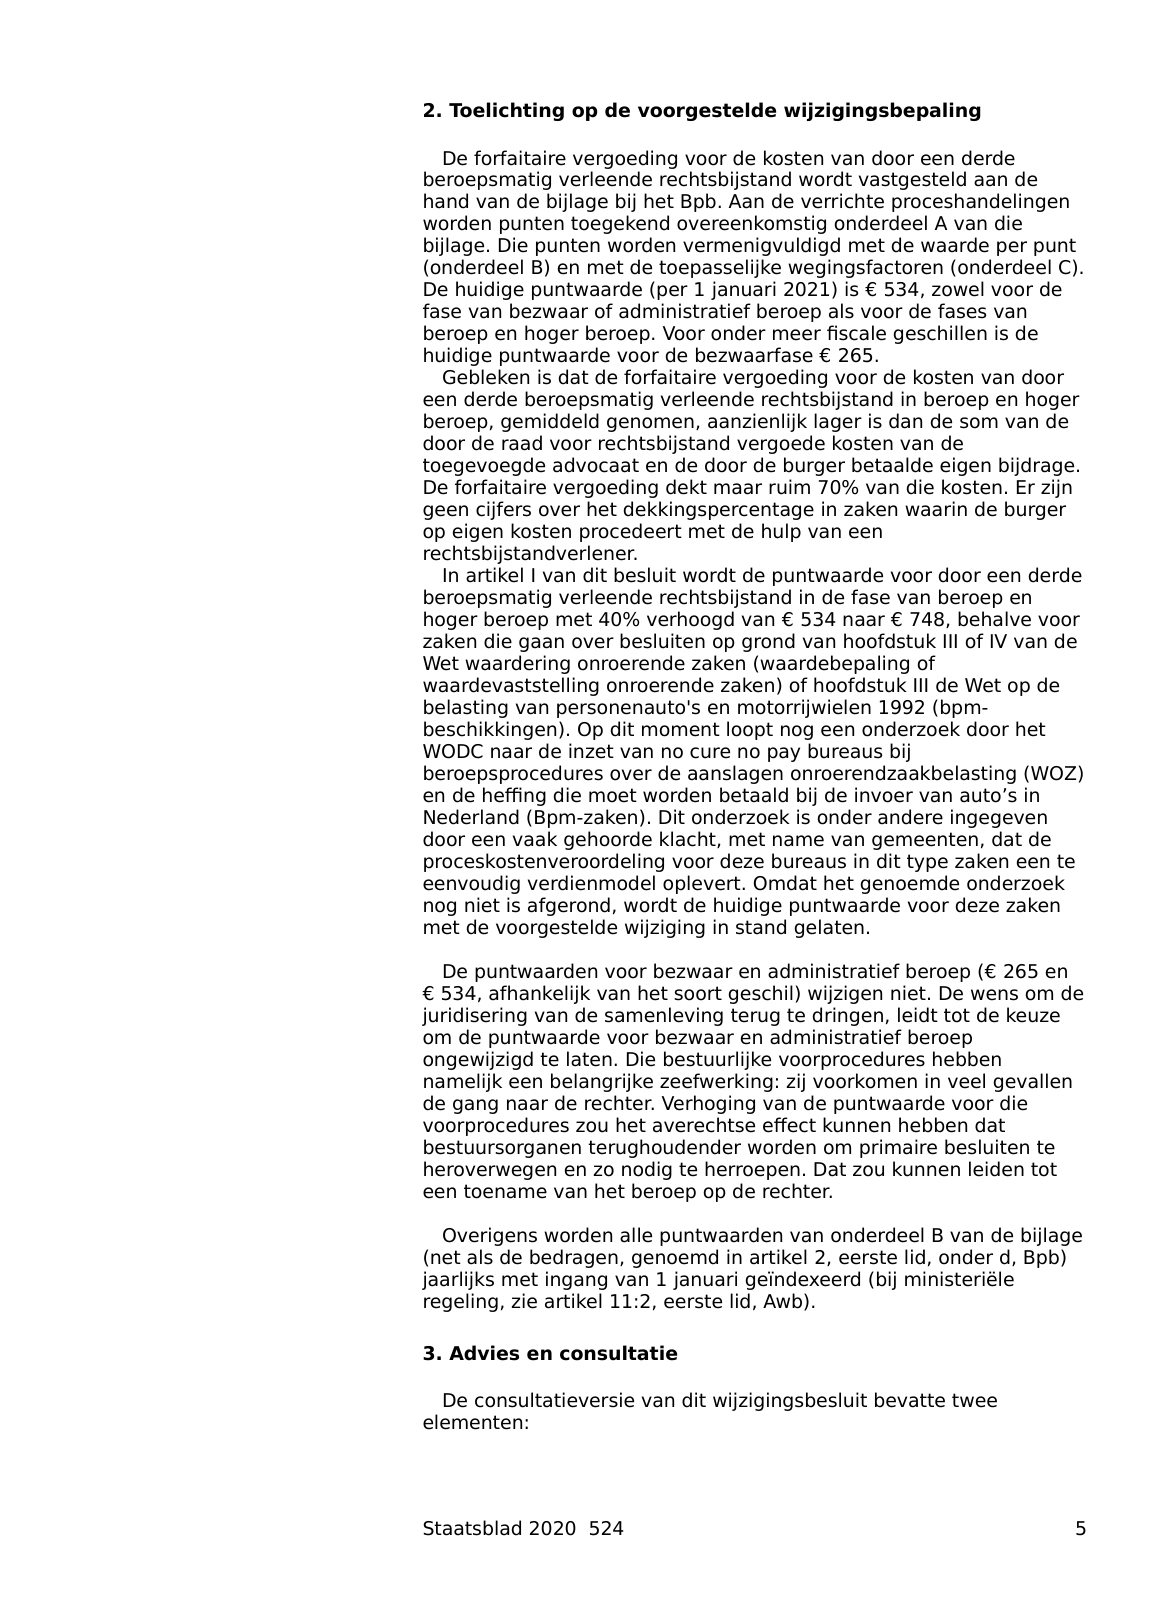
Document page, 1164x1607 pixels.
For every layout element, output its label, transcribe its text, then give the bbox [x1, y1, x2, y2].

text De forfaitaire vergoeding voor de kosten van door een derde beroepsmatig verleende rechtsbijstand wordt vastgesteld aan de hand van de bijlage bij het Bpb. Aan de verrichte proceshandelingen worden punten toegekend overeenkomstig onderdeel A van die bijlage. Die punten worden vermenigvuldigd met de waarde per punt (onderdeel B) en met de toepasselijke wegingsfactoren (onderdeel C). De huidige puntwaarde (per 1 januari 2021) is € 534, zowel voor de fase van bezwaar of administratief beroep als voor de fases van beroep en hoger beroep. Voor onder meer fiscale geschillen is de huidige puntwaarde voor de bezwaarfase € 265. [422, 147, 1087, 367]
text De puntwaarden voor bezwaar en administratief beroep (€ 265 en € 534, afhankelijk van het soort geschil) wijzigen niet. De wens om de juridisering van de samenleving terug te dringen, leidt tot de keuze om de puntwaarde voor bezwaar en administratief beroep ongewijzigd te laten. Die bestuurlijke voorprocedures hebben namelijk een belangrijke zeefwerking: zij voorkomen in veel gevallen de gang naar de rechter. Verhoging van de puntwaarde voor die voorprocedures zou het averechtse effect kunnen hebben dat bestuursorganen terughoudender worden om primaire besluiten te heroverwegen en zo nodig te herroepen. Dat zou kunnen leiden tot een toename van het beroep op de rechter. [422, 961, 1087, 1203]
text In artikel I van dit besluit wordt de puntwaarde voor door een derde beroepsmatig verleende rechtsbijstand in de fase van beroep en hoger beroep met 40% verhoogd van € 534 naar € 748, behalve voor zaken die gaan over besluiten op grond van hoofdstuk III of IV van de Wet waardering onroerende zaken (waardebepaling of waardevaststelling onroerende zaken) of hoofdstuk III de Wet op de belasting van personenauto's en motorrijwielen 1992 (bpm-beschikkingen). Op dit moment loopt nog een onderzoek door het WODC naar de inzet van no cure no pay bureaus bij beroepsprocedures over de aanslagen onroerendzaakbelasting (WOZ) en de heffing die moet worden betaald bij de invoer van auto’s in Nederland (Bpm-zaken). Dit onderzoek is onder andere ingegeven door een vaak gehoorde klacht, met name van gemeenten, dat de proceskostenveroordeling voor deze bureaus in dit type zaken een te eenvoudig verdienmodel oplevert. Omdat het genoemde onderzoek nog niet is afgerond, wordt de huidige puntwaarde voor deze zaken met de voorgestelde wijziging in stand gelaten. [422, 565, 1087, 939]
text Overigens worden alle puntwaarden van onderdeel B van de bijlage (net als de bedragen, genoemd in artikel 2, eerste lid, onder d, Bpb) jaarlijks met ingang van 1 januari geïndexeerd (bij ministeriële regeling, zie artikel 11:2, eerste lid, Awb). [422, 1225, 1087, 1313]
subtitle 2. Toelichting op de voorgestelde wijzigingsbepaling [422, 100, 1087, 122]
text Gebleken is dat de forfaitaire vergoeding voor de kosten van door een derde beroepsmatig verleende rechtsbijstand in beroep en hoger beroep, gemiddeld genomen, aanzienlijk lager is dan de som van de door de raad voor rechtsbijstand vergoede kosten van de toegevoegde advocaat en de door de burger betaalde eigen bijdrage. De forfaitaire vergoeding dekt maar ruim 70% van die kosten. Er zijn geen cijfers over het dekkingspercentage in zaken waarin de burger op eigen kosten procedeert met de hulp van een rechtsbijstandverlener. [422, 367, 1087, 565]
subtitle 3. Advies en consultatie [422, 1343, 1087, 1365]
text De consultatieversie van dit wijzigingsbesluit bevatte twee elementen: [422, 1390, 1087, 1434]
